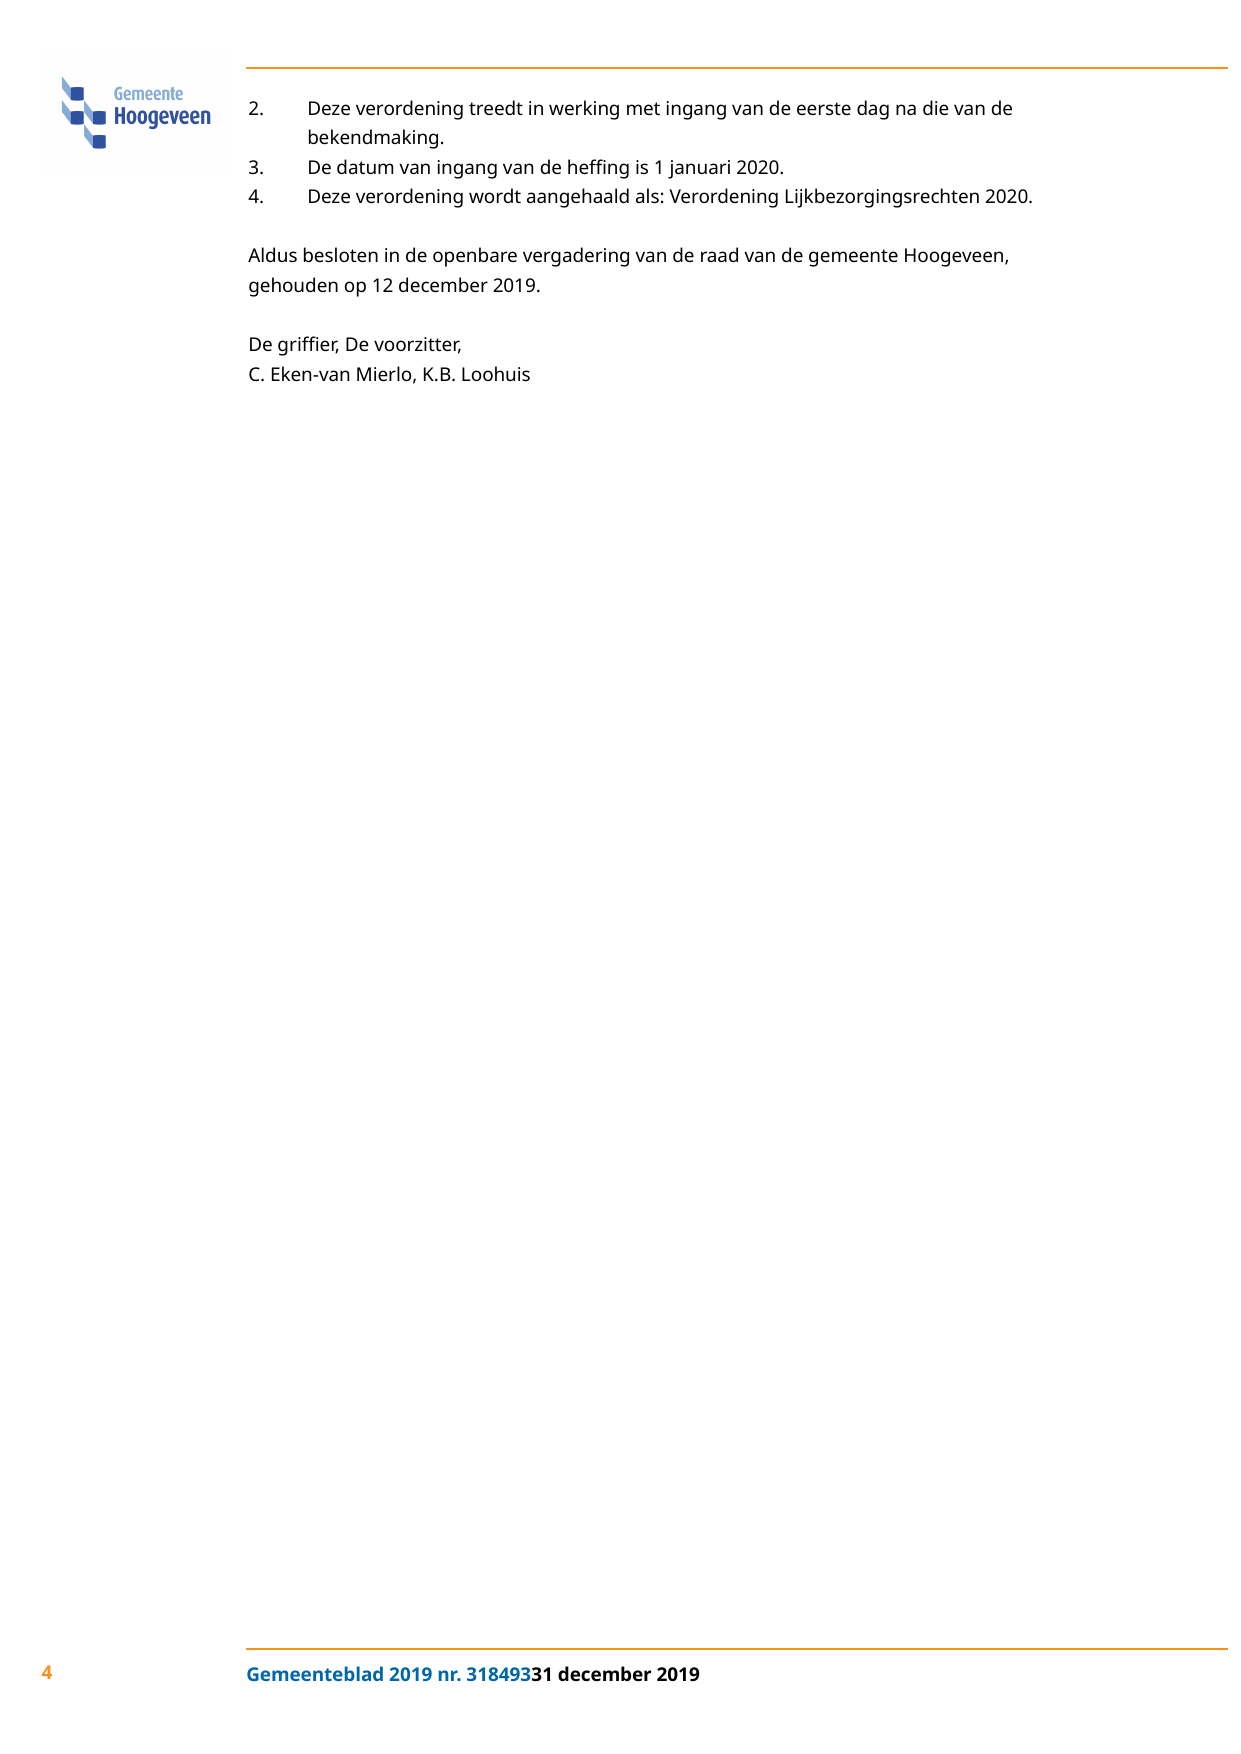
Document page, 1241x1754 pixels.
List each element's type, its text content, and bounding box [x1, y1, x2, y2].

picture [41, 47, 231, 172]
list Deze verordening treedt in werking met ingang van de eerste dag na die van de bekendmaking. [248, 95, 1152, 150]
text De griffier, De voorzitter, [248, 331, 1152, 357]
list De datum van ingang van de heffing is 1 januari 2020. [248, 154, 1152, 180]
text C. Eken-van Mierlo, K.B. Loohuis [248, 361, 1152, 387]
list Deze verordening wordt aangehaald als: Verordening Lijkbezorgingsrechten 2020. [248, 183, 1152, 209]
text Aldus besloten in de openbare vergadering van de raad van de gemeente Hoogeveen, [248, 243, 1152, 268]
text gehouden op 12 december 2019. [248, 272, 1152, 298]
